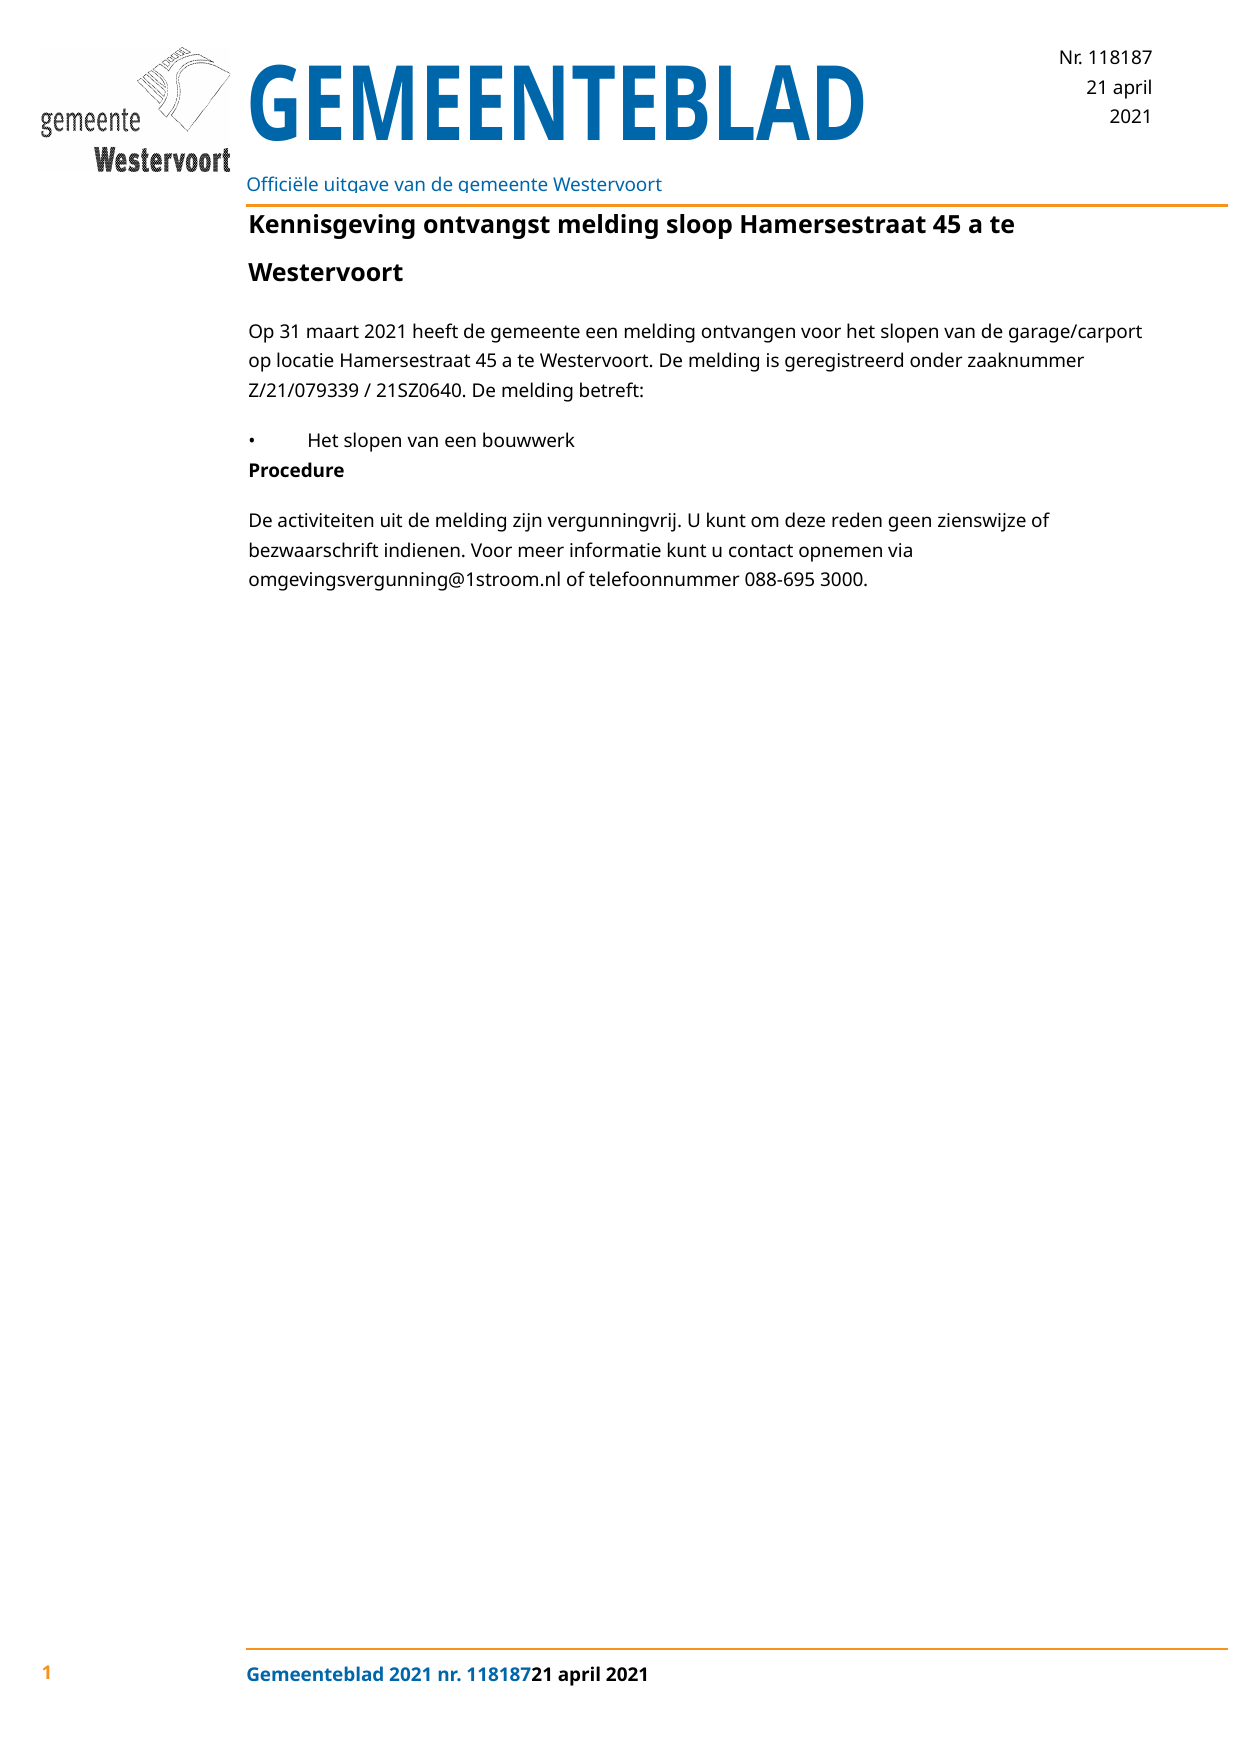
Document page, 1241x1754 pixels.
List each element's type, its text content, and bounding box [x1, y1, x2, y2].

picture [41, 47, 231, 172]
text De activiteiten uit de melding zijn vergunningvrij. U kunt om deze reden geen zienswijze of bezwaarschrift indienen. Voor meer informatie kunt u contact opnemen via omgevingsvergunning@1stroom.nl of telefoonnummer 088-695 3000. [248, 507, 1152, 592]
list Het slopen van een bouwwerk [248, 427, 1152, 453]
text Procedure [248, 457, 1152, 483]
text Op 31 maart 2021 heeft de gemeente een melding ontvangen voor het slopen van de garage/carport op locatie Hamersestraat 45 a te Westervoort. De melding is geregistreerd onder zaaknummer Z/21/079339 / 21SZ0640. De melding betreft: [248, 318, 1152, 403]
text Kennisgeving ontvangst melding sloop Hamersestraat 45 a te Westervoort [248, 207, 1152, 288]
